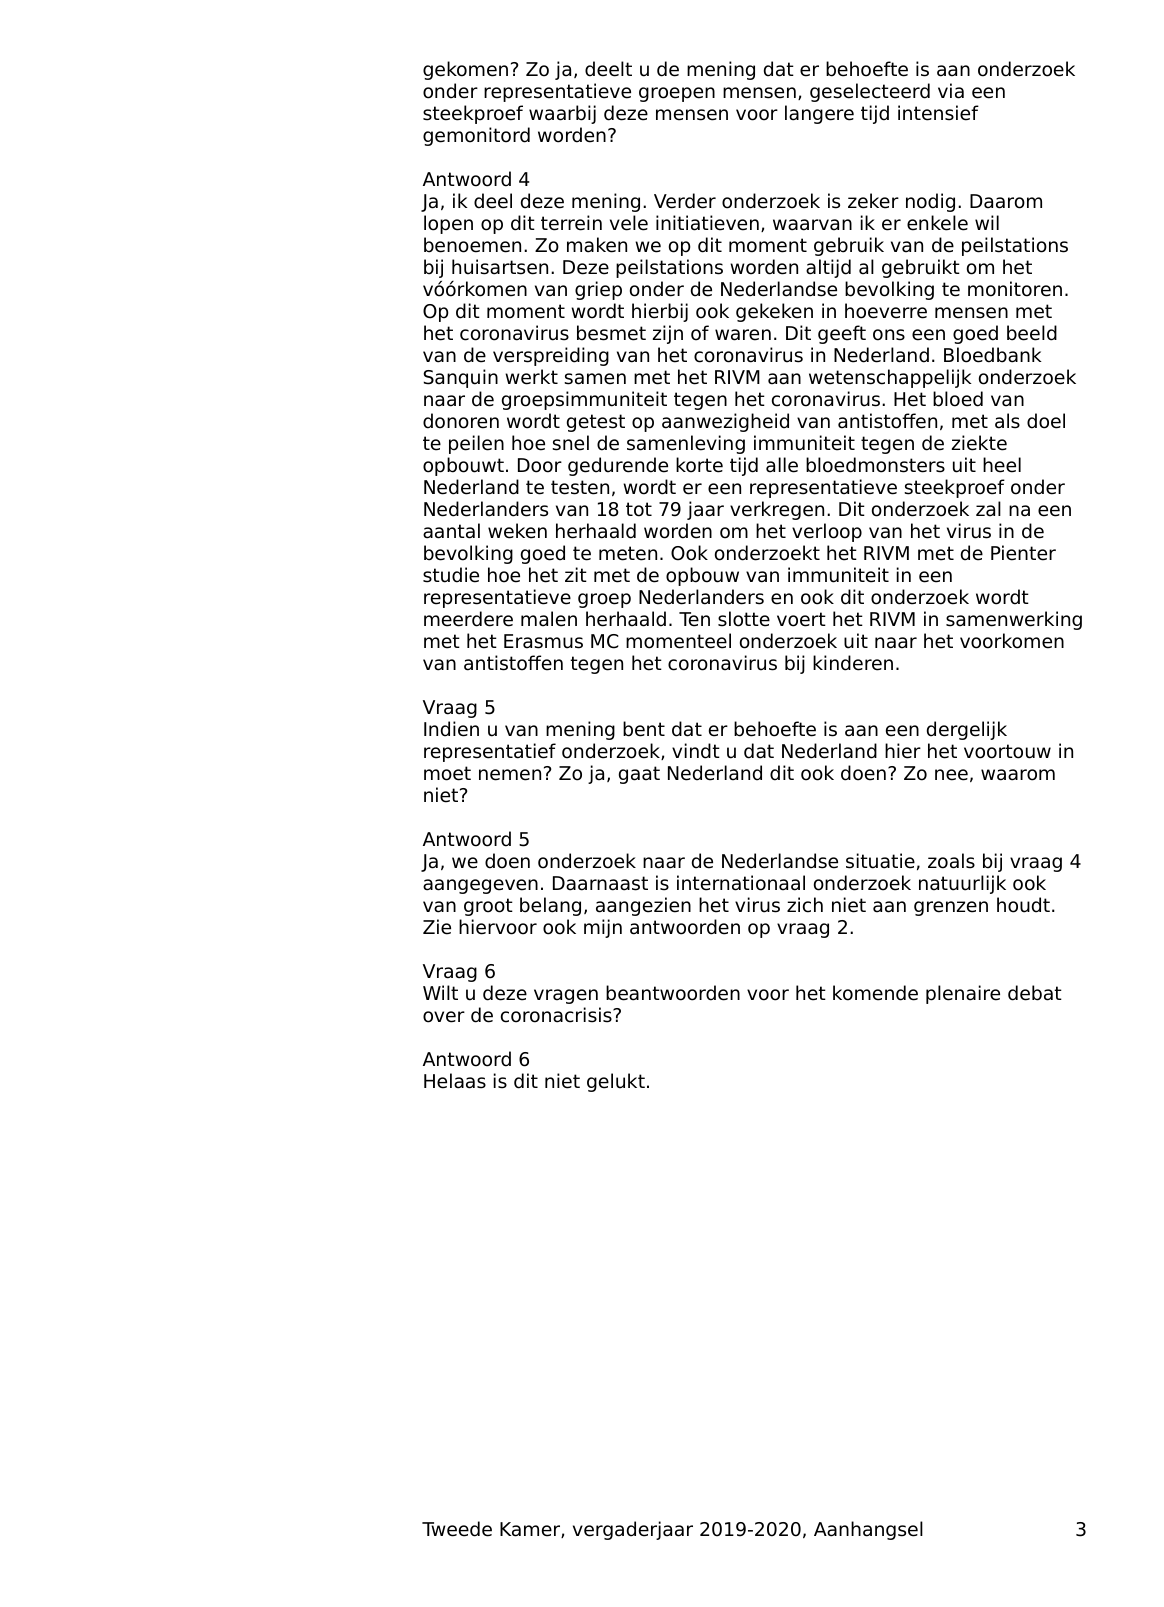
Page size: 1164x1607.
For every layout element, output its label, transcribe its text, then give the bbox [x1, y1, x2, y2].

text Helaas is dit niet gelukt. [422, 1071, 1087, 1093]
text Ja, ik deel deze mening. Verder onderzoek is zeker nodig. Daarom lopen op dit terrein vele initiatieven, waarvan ik er enkele wil benoemen. Zo maken we op dit moment gebruik van de peilstations bij huisartsen. Deze peilstations worden altijd al gebruikt om het vóórkomen van griep onder de Nederlandse bevolking te monitoren. Op dit moment wordt hierbij ook gekeken in hoeverre mensen met het coronavirus besmet zijn of waren. Dit geeft ons een goed beeld van de verspreiding van het coronavirus in Nederland. Bloedbank Sanquin werkt samen met het RIVM aan wetenschappelijk onderzoek naar de groepsimmuniteit tegen het coronavirus. Het bloed van donoren wordt getest op aanwezigheid van antistoffen, met als doel te peilen hoe snel de samenleving immuniteit tegen de ziekte opbouwt. Door gedurende korte tijd alle bloedmonsters uit heel Nederland te testen, wordt er een representatieve steekproef onder Nederlanders van 18 tot 79 jaar verkregen. Dit onderzoek zal na een aantal weken herhaald worden om het verloop van het virus in de bevolking goed te meten. Ook onderzoekt het RIVM met de Pienter studie hoe het zit met de opbouw van immuniteit in een representatieve groep Nederlanders en ook dit onderzoek wordt meerdere malen herhaald. Ten slotte voert het RIVM in samenwerking met het Erasmus MC momenteel onderzoek uit naar het voorkomen van antistoffen tegen het coronavirus bij kinderen. [422, 191, 1087, 675]
text Antwoord 6 [422, 1049, 1087, 1071]
text Vraag 5 [422, 697, 1087, 719]
text Antwoord 4 [422, 169, 1087, 191]
text Vraag 6 [422, 961, 1087, 983]
text Indien u van mening bent dat er behoefte is aan een dergelijk representatief onderzoek, vindt u dat Nederland hier het voortouw in moet nemen? Zo ja, gaat Nederland dit ook doen? Zo nee, waarom niet? [422, 719, 1087, 807]
text Wilt u deze vragen beantwoorden voor het komende plenaire debat over de coronacrisis? [422, 983, 1087, 1027]
text gekomen? Zo ja, deelt u de mening dat er behoefte is aan onderzoek onder representatieve groepen mensen, geselecteerd via een steekproef waarbij deze mensen voor langere tijd intensief gemonitord worden? [422, 59, 1087, 147]
text Antwoord 5 [422, 829, 1087, 851]
text Ja, we doen onderzoek naar de Nederlandse situatie, zoals bij vraag 4 aangegeven. Daarnaast is internationaal onderzoek natuurlijk ook van groot belang, aangezien het virus zich niet aan grenzen houdt. Zie hiervoor ook mijn antwoorden op vraag 2. [422, 851, 1087, 939]
